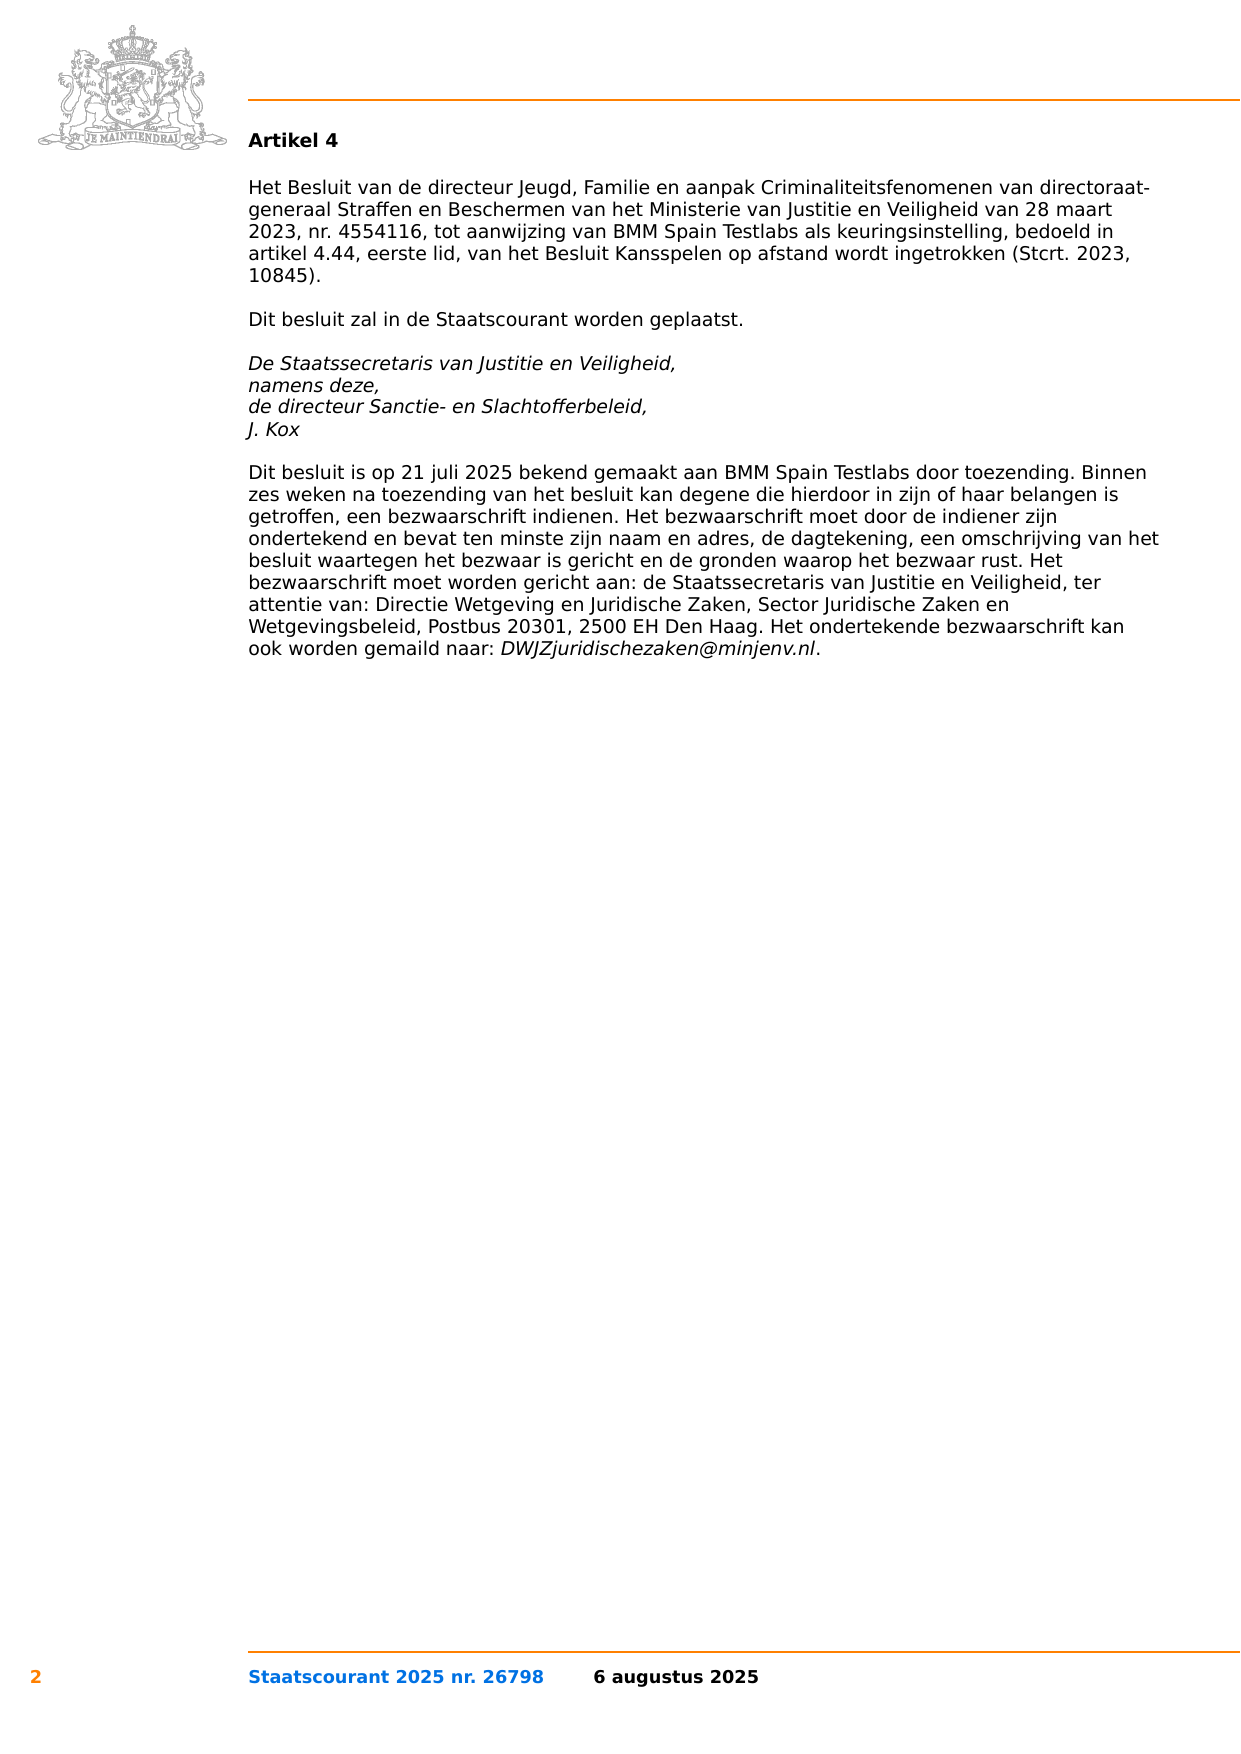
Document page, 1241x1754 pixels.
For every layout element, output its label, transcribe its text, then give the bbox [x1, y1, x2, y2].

text Het Besluit van de directeur Jeugd, Familie en aanpak Criminaliteitsfenomenen van directoraat-generaal Straffen en Beschermen van het Ministerie van Justitie en Veiligheid van 28 maart 2023, nr. 4554116, tot aanwijzing van BMM Spain Testlabs als keuringsinstelling, bedoeld in artikel 4.44, eerste lid, van het Besluit Kansspelen op afstand wordt ingetrokken (Stcrt. 2023, 10845). [248, 177, 1163, 287]
text Dit besluit is op 21 juli 2025 bekend gemaakt aan BMM Spain Testlabs door toezending. Binnen zes weken na toezending van het besluit kan degene die hierdoor in zijn of haar belangen is getroffen, een bezwaarschrift indienen. Het bezwaarschrift moet door de indiener zijn ondertekend en bevat ten minste zijn naam en adres, de dagtekening, een omschrijving van het besluit waartegen het bezwaar is gericht en de gronden waarop het bezwaar rust. Het bezwaarschrift moet worden gericht aan: de Staatssecretaris van Justitie en Veiligheid, ter attentie van: Directie Wetgeving en Juridische Zaken, Sector Juridische Zaken en Wetgevingsbeleid, Postbus 20301, 2500 EH Den Haag. Het ondertekende bezwaarschrift kan ook worden gemaild naar: DWJZjuridischezaken@minjenv.nl. [248, 462, 1163, 660]
text Dit besluit zal in de Staatscourant worden geplaatst. [248, 309, 1163, 331]
picture [38, 25, 227, 150]
subtitle Artikel 4 [248, 130, 1163, 152]
text De Staatssecretaris van Justitie en Veiligheid, namens deze, de directeur Sanctie- en Slachtofferbeleid, J. Kox [248, 352, 1163, 440]
